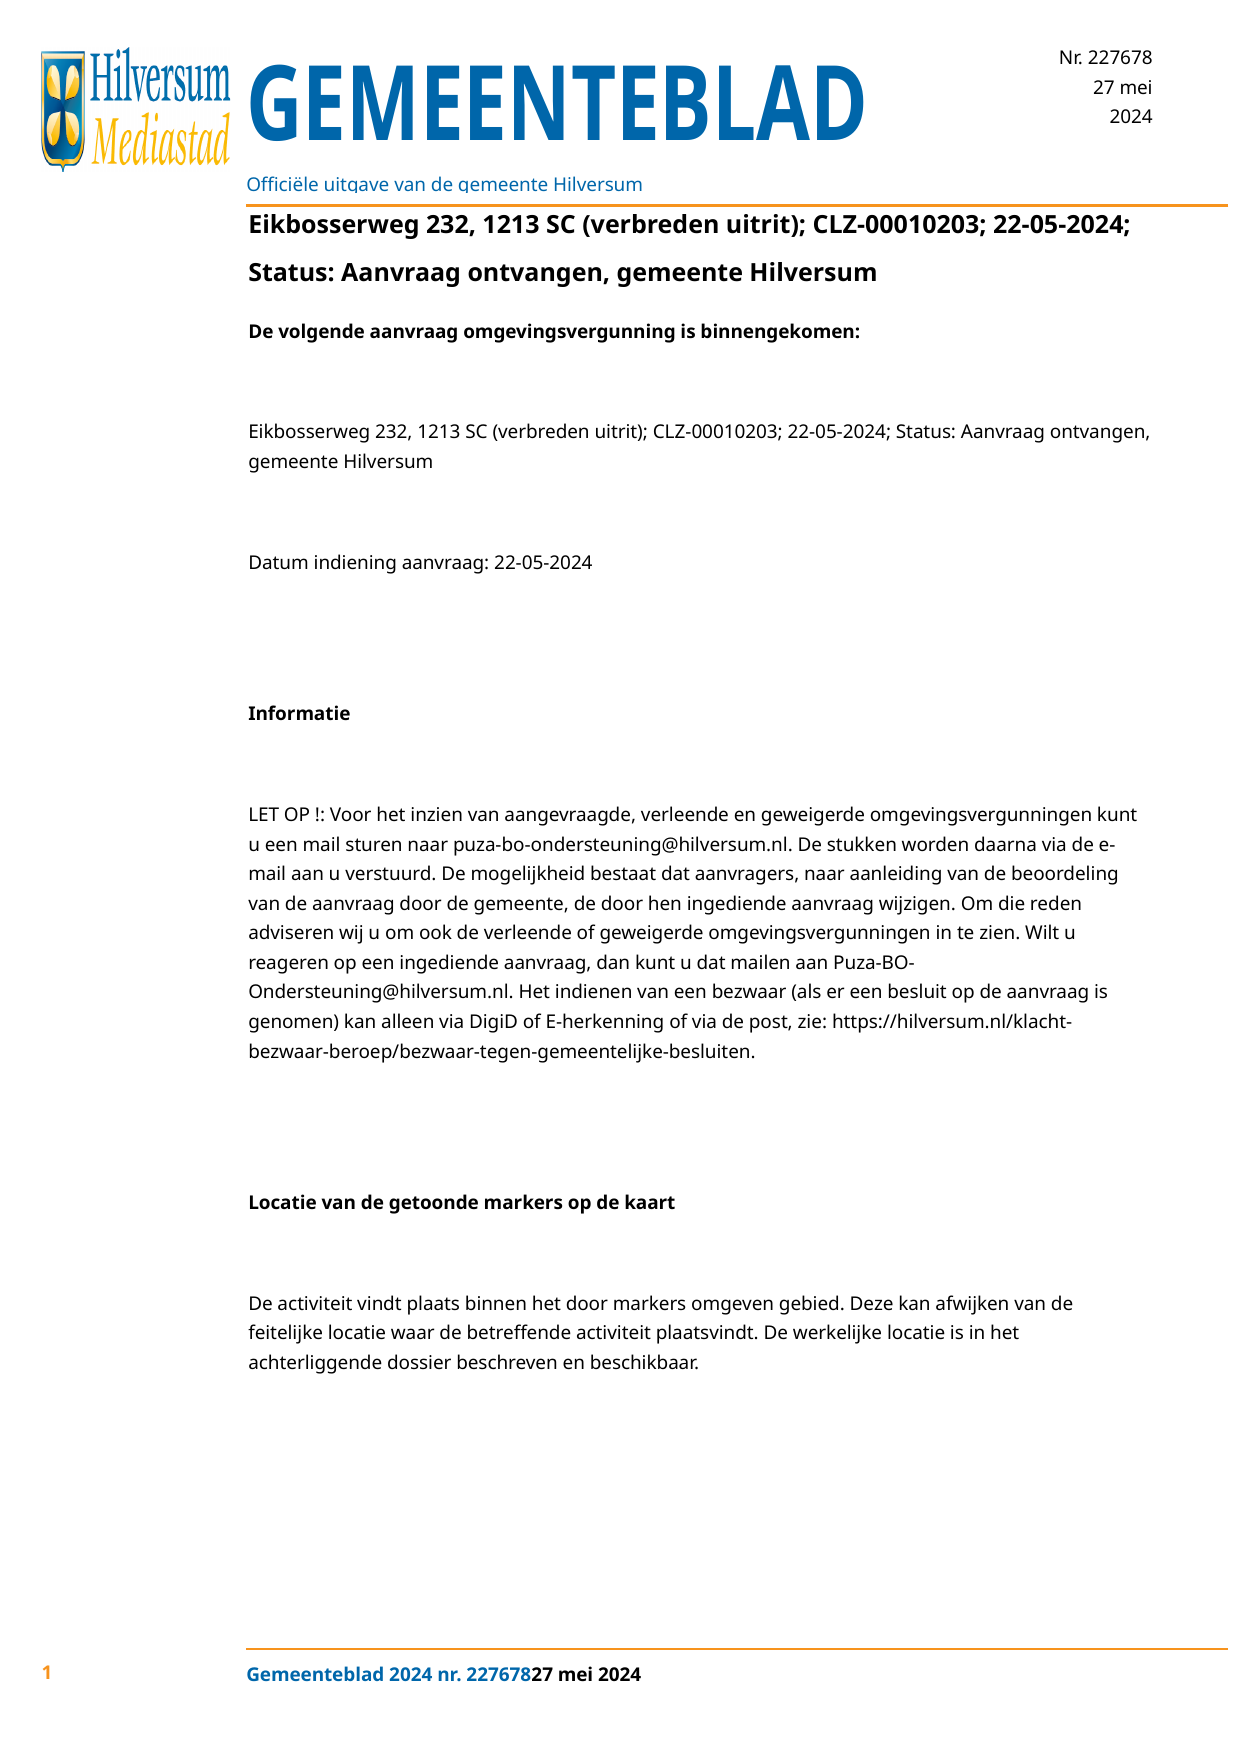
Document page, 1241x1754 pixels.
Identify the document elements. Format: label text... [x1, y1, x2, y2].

text Eikbosserweg 232, 1213 SC (verbreden uitrit); CLZ-00010203; 22-05-2024; Status: Aanvraag ontvangen, gemeente Hilversum [248, 419, 1152, 474]
text Informatie [248, 700, 1152, 726]
text Datum indiening aanvraag: 22-05-2024 [248, 549, 1152, 575]
text De volgende aanvraag omgevingsvergunning is binnengekomen: [248, 318, 1152, 344]
text Locatie van de getoonde markers op de kaart [248, 1189, 1152, 1215]
text LET OP !: Voor het inzien van aangevraagde, verleende en geweigerde omgevingsvergunningen kunt u een mail sturen naar puza-bo-ondersteuning@hilversum.nl. De stukken worden daarna via de e-mail aan u verstuurd. De mogelijkheid bestaat dat aanvragers, naar aanleiding van de beoordeling van de aanvraag door de gemeente, de door hen ingediende aanvraag wijzigen. Om die reden adviseren wij u om ook de verleende of geweigerde omgevingsvergunningen in te zien. Wilt u reageren op een ingediende aanvraag, dan kunt u dat mailen aan Puza-BO-Ondersteuning@hilversum.nl. Het indienen van een bezwaar (als er een besluit op de aanvraag is genomen) kan alleen via DigiD of E-herkenning of via de post, zie: https://hilversum.nl/klacht-bezwaar-beroep/bezwaar-tegen-gemeentelijke-besluiten. [248, 801, 1152, 1064]
text Eikbosserweg 232, 1213 SC (verbreden uitrit); CLZ-00010203; 22-05-2024; Status: Aanvraag ontvangen, gemeente Hilversum [248, 207, 1152, 288]
picture [41, 47, 231, 172]
text De activiteit vindt plaats binnen het door markers omgeven gebied. Deze kan afwijken van de feitelijke locatie waar de betreffende activiteit plaatsvindt. De werkelijke locatie is in het achterliggende dossier beschreven en beschikbaar. [248, 1290, 1152, 1375]
